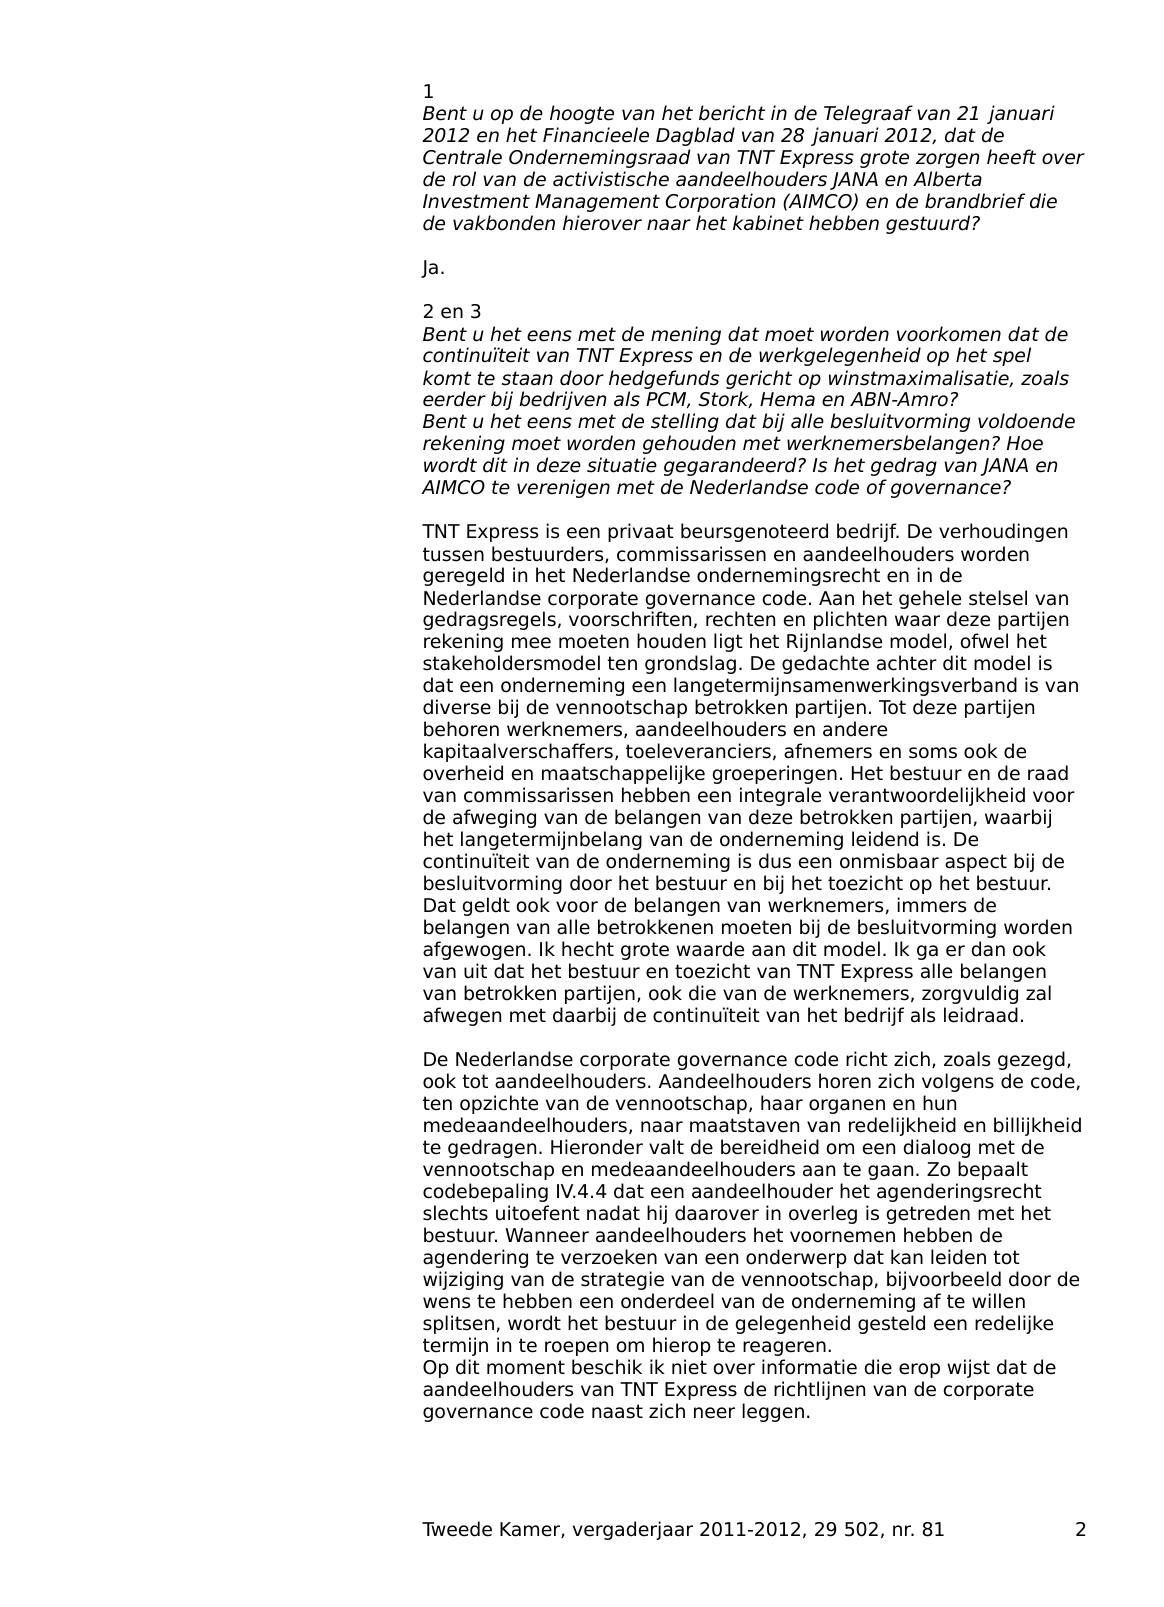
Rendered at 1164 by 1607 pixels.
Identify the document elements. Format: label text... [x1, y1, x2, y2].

text Bent u het eens met de stelling dat bij alle besluitvorming voldoende rekening moet worden gehouden met werknemersbelangen? Hoe wordt dit in deze situatie gegarandeerd? Is het gedrag van JANA en AIMCO te verenigen met de Nederlandse code of governance? [422, 411, 1087, 499]
text Op dit moment beschik ik niet over informatie die erop wijst dat de aandeelhouders van TNT Express de richtlijnen van de corporate governance code naast zich neer leggen. [422, 1357, 1087, 1423]
text 1 [422, 81, 1087, 103]
text TNT Express is een privaat beursgenoteerd bedrijf. De verhoudingen tussen bestuurders, commissarissen en aandeelhouders worden geregeld in het Nederlandse ondernemingsrecht en in de Nederlandse corporate governance code. Aan het gehele stelsel van gedragsregels, voorschriften, rechten en plichten waar deze partijen rekening mee moeten houden ligt het Rijnlandse model, ofwel het stakeholdersmodel ten grondslag. De gedachte achter dit model is dat een onderneming een langetermijnsamenwerkingsverband is van diverse bij de vennootschap betrokken partijen. Tot deze partijen behoren werknemers, aandeelhouders en andere kapitaalverschaffers, toeleveranciers, afnemers en soms ook de overheid en maatschappelijke groeperingen. Het bestuur en de raad van commissarissen hebben een integrale verantwoordelijkheid voor de afweging van de belangen van deze betrokken partijen, waarbij het langetermijnbelang van de onderneming leidend is. De continuïteit van de onderneming is dus een onmisbaar aspect bij de besluitvorming door het bestuur en bij het toezicht op het bestuur. Dat geldt ook voor de belangen van werknemers, immers de belangen van alle betrokkenen moeten bij de besluitvorming worden afgewogen. Ik hecht grote waarde aan dit model. Ik ga er dan ook van uit dat het bestuur en toezicht van TNT Express alle belangen van betrokken partijen, ook die van de werknemers, zorgvuldig zal afwegen met daarbij de continuïteit van het bedrijf als leidraad. [422, 521, 1087, 1027]
text Bent u het eens met de mening dat moet worden voorkomen dat de continuïteit van TNT Express en de werkgelegenheid op het spel komt te staan door hedgefunds gericht op winstmaximalisatie, zoals eerder bij bedrijven als PCM, Stork, Hema en ABN-Amro? [422, 323, 1087, 411]
text Bent u op de hoogte van het bericht in de Telegraaf van 21 januari 2012 en het Financieele Dagblad van 28 januari 2012, dat de Centrale Ondernemingsraad van TNT Express grote zorgen heeft over de rol van de activistische aandeelhouders JANA en Alberta Investment Management Corporation (AIMCO) en de brandbrief die de vakbonden hierover naar het kabinet hebben gestuurd? [422, 103, 1087, 235]
text 2 en 3 [422, 301, 1087, 323]
text Ja. [422, 257, 1087, 279]
text De Nederlandse corporate governance code richt zich, zoals gezegd, ook tot aandeelhouders. Aandeelhouders horen zich volgens de code, ten opzichte van de vennootschap, haar organen en hun medeaandeelhouders, naar maatstaven van redelijkheid en billijkheid te gedragen. Hieronder valt de bereidheid om een dialoog met de vennootschap en medeaandeelhouders aan te gaan. Zo bepaalt codebepaling IV.4.4 dat een aandeelhouder het agenderingsrecht slechts uitoefent nadat hij daarover in overleg is getreden met het bestuur. Wanneer aandeelhouders het voornemen hebben de agendering te verzoeken van een onderwerp dat kan leiden tot wijziging van de strategie van de vennootschap, bijvoorbeeld door de wens te hebben een onderdeel van de onderneming af te willen splitsen, wordt het bestuur in de gelegenheid gesteld een redelijke termijn in te roepen om hierop te reageren. [422, 1049, 1087, 1357]
